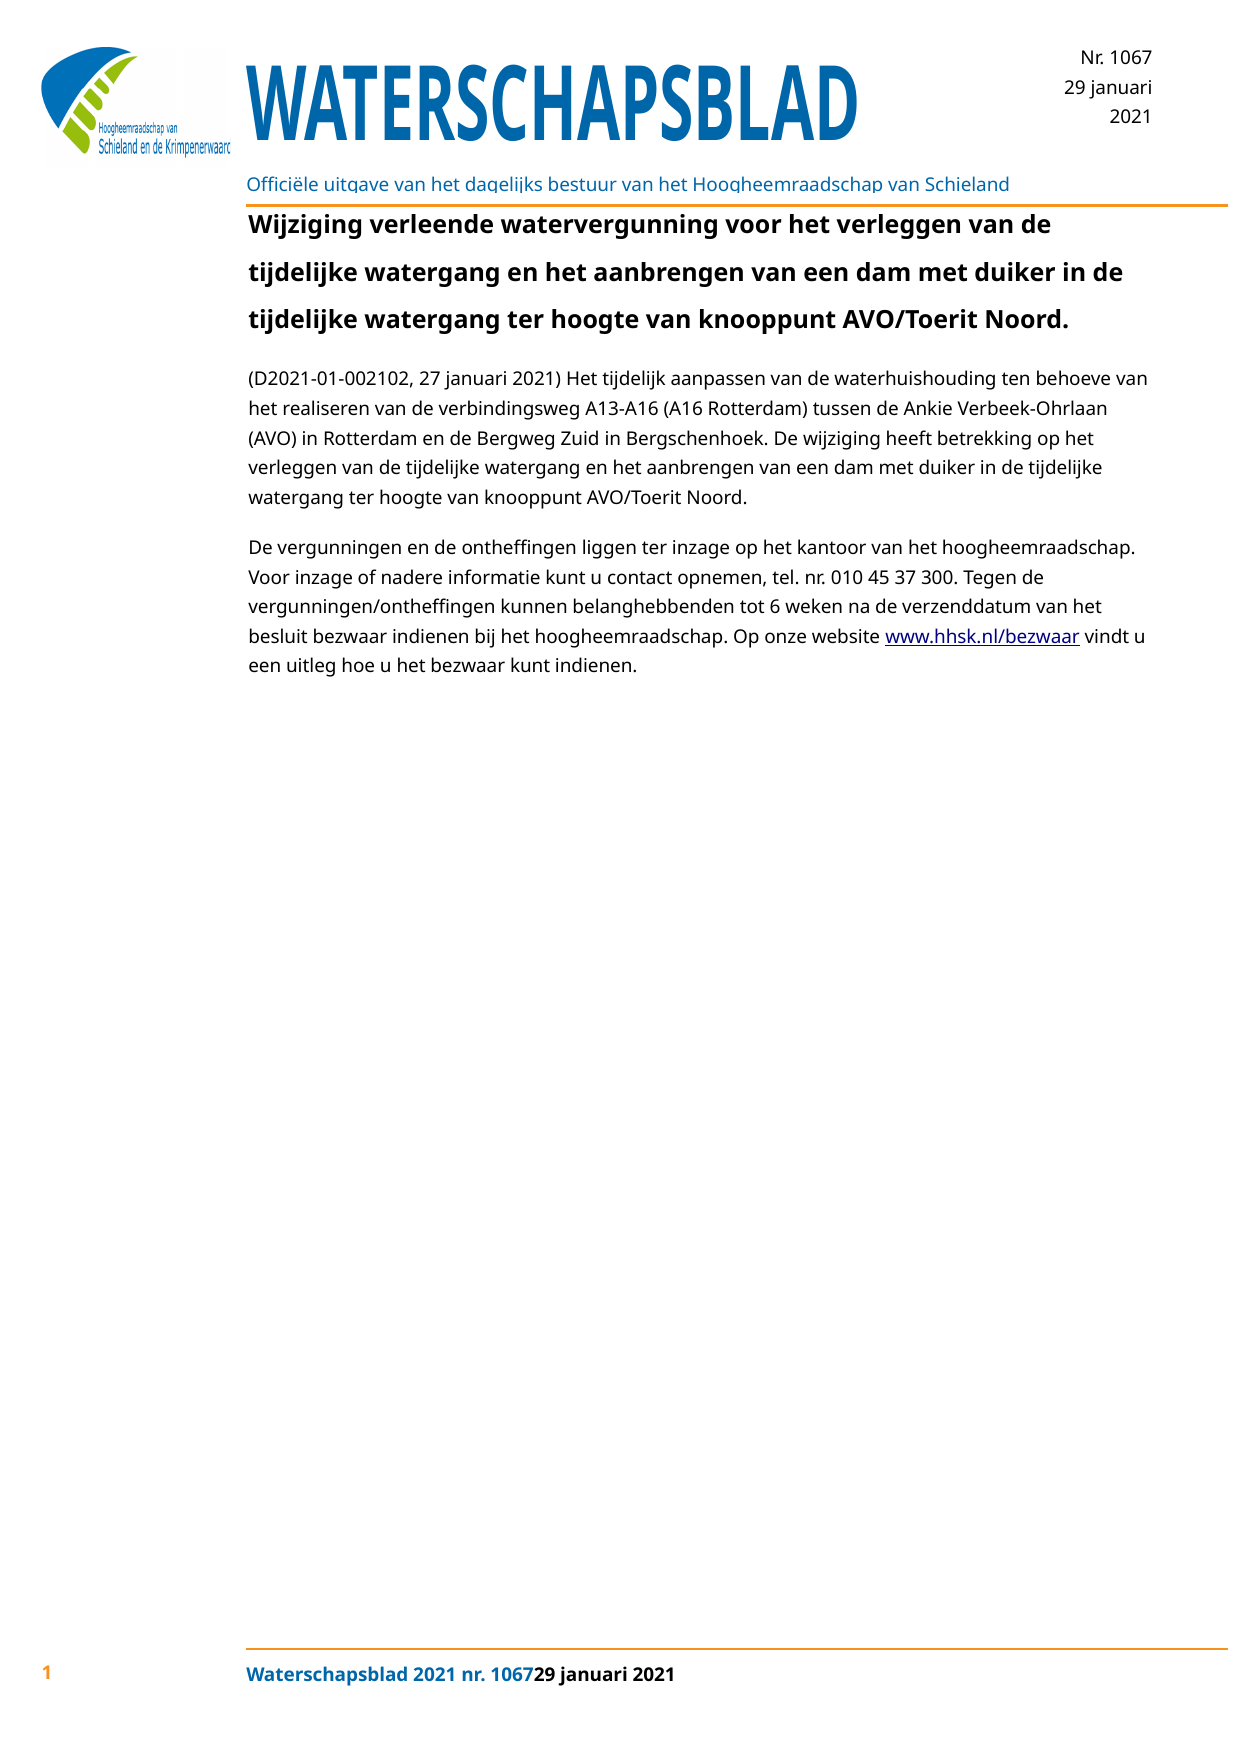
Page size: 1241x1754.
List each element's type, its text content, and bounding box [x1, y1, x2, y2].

text Wijziging verleende watervergunning voor het verleggen van de tijdelijke watergang en het aanbrengen van een dam met duiker in de tijdelijke watergang ter hoogte van knooppunt AVO/Toerit Noord. [248, 207, 1152, 336]
picture [41, 47, 231, 172]
text De vergunningen en de ontheffingen liggen ter inzage op het kantoor van het hoogheemraadschap. Voor inzage of nadere informatie kunt u contact opnemen, tel. nr. 010 45 37 300. Tegen de vergunningen/ontheffingen kunnen belanghebbenden tot 6 weken na de verzenddatum van het besluit bezwaar indienen bij het hoogheemraadschap. Op onze website www.hhsk.nl/bezwaar vindt u een uitleg hoe u het bezwaar kunt indienen. [248, 534, 1152, 678]
text (D2021-01-002102, 27 januari 2021) Het tijdelijk aanpassen van de waterhuishouding ten behoeve van het realiseren van de verbindingsweg A13-A16 (A16 Rotterdam) tussen de Ankie Verbeek-Ohrlaan (AVO) in Rotterdam en de Bergweg Zuid in Bergschenhoek. De wijziging heeft betrekking op het verleggen van de tijdelijke watergang en het aanbrengen van een dam met duiker in de tijdelijke watergang ter hoogte van knooppunt AVO/Toerit Noord. [248, 366, 1152, 509]
